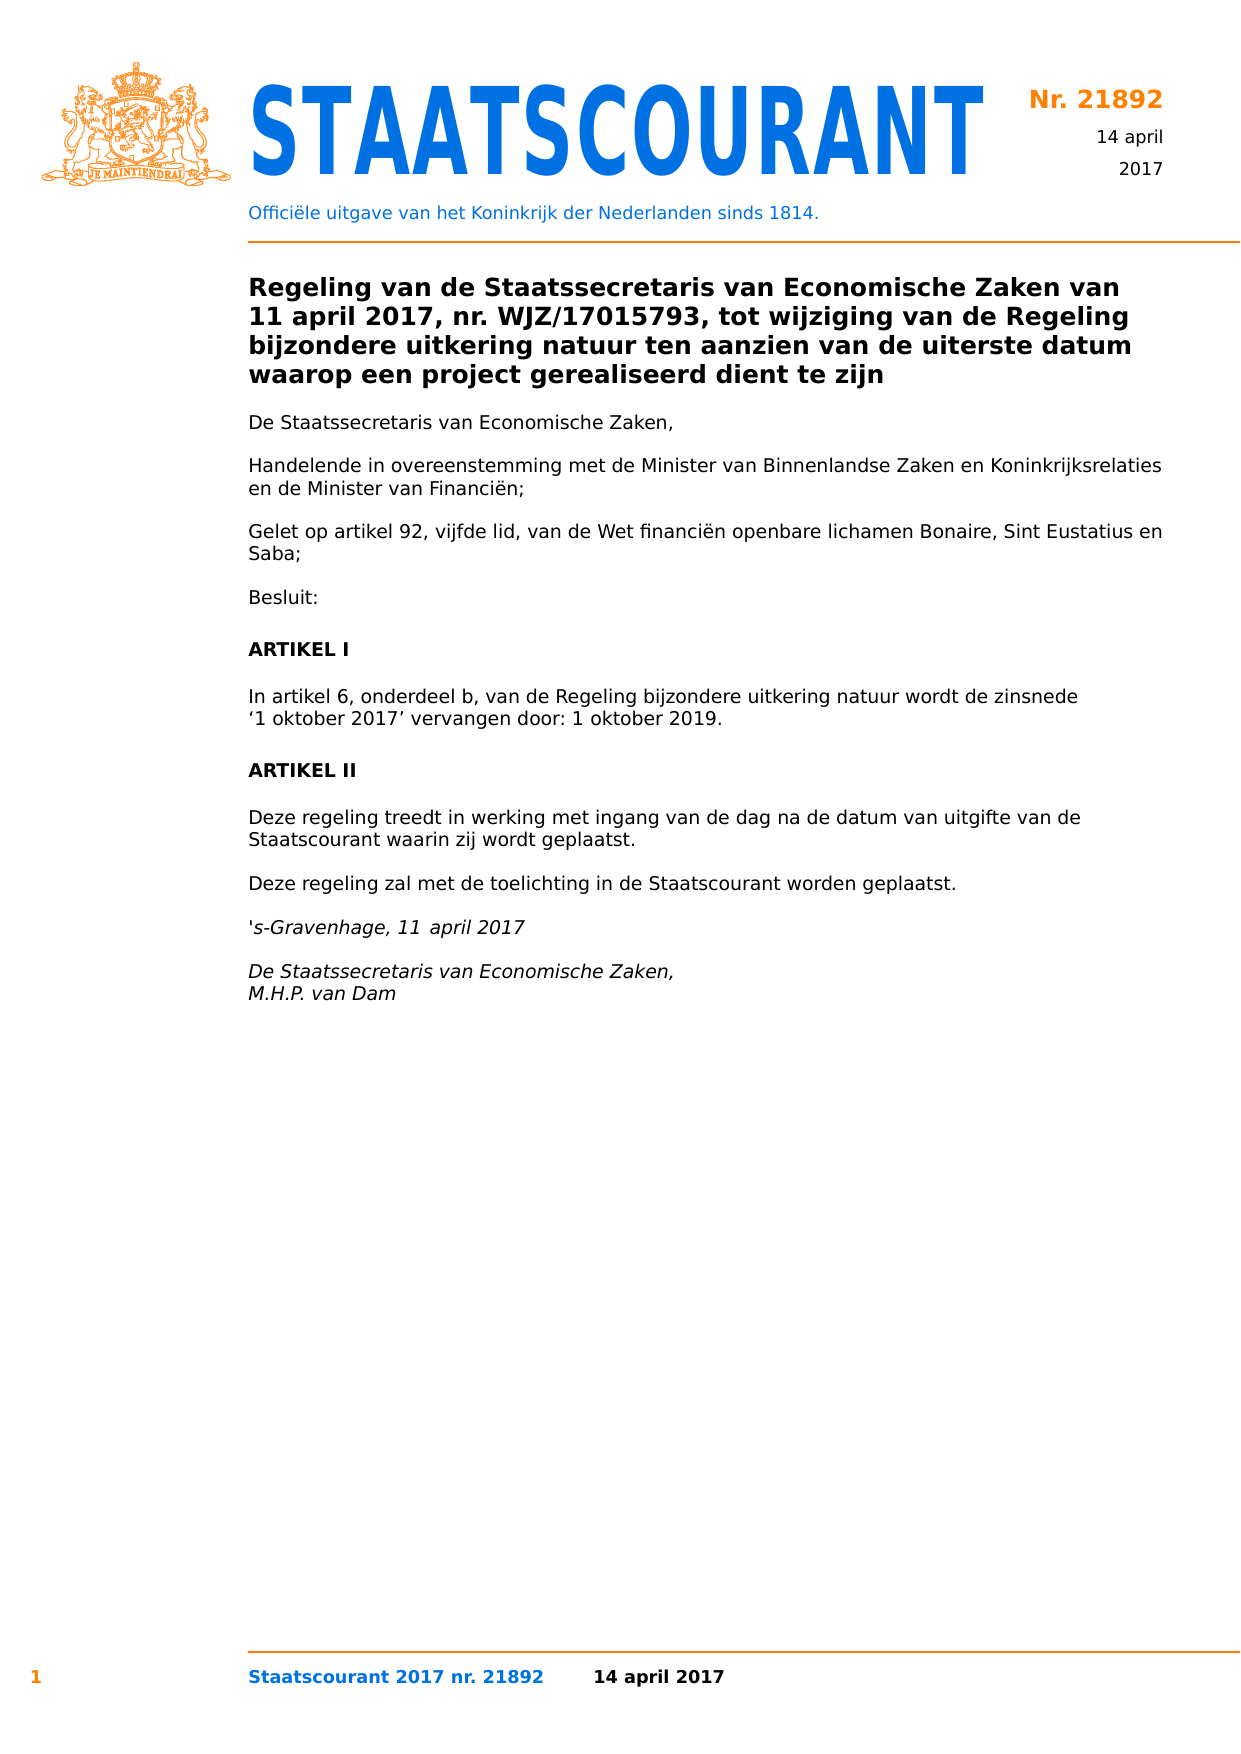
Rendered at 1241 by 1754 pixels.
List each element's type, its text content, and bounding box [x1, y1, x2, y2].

text In artikel 6, onderdeel b, van de Regeling bijzondere uitkering natuur wordt de zinsnede ‘1 oktober 2017’ vervangen door: 1 oktober 2019. [248, 686, 1163, 730]
subtitle ARTIKEL I [248, 639, 1163, 661]
text De Staatssecretaris van Economische Zaken, M.H.P. van Dam [248, 961, 1163, 1004]
subtitle ARTIKEL II [248, 760, 1163, 782]
table_header [25, 62, 248, 241]
text Deze regeling zal met de toelichting in de Staatscourant worden geplaatst. [248, 873, 1163, 895]
table_cell 14 april [998, 121, 1240, 153]
table_header STAATSCOURANT [248, 62, 998, 203]
subtitle Regeling van de Staatssecretaris van Economische Zaken van 11 april 2017, nr. WJZ/17015793, tot wijziging van de Regeling bijzondere uitkering natuur ten aanzien van de uiterste datum waarop een project gerealiseerd dient te zijn [248, 273, 1163, 390]
table_cell 2017 [998, 153, 1240, 203]
table_cell Officiële uitgave van het Koninkrijk der Nederlanden sinds 1814. [248, 203, 1240, 241]
table_header Nr. 21892 [998, 62, 1240, 121]
text 's-Gravenhage, 11 april 2017 [248, 917, 1163, 939]
text Besluit: [248, 587, 1163, 609]
text De Staatssecretaris van Economische Zaken, [248, 412, 1163, 433]
text Deze regeling treedt in werking met ingang van de dag na de datum van uitgifte van de Staatscourant waarin zij wordt geplaatst. [248, 807, 1163, 851]
text Handelende in overeenstemming met de Minister van Binnenlandse Zaken en Koninkrijksrelaties en de Minister van Financiën; [248, 455, 1163, 499]
text Gelet op artikel 92, vijfde lid, van de Wet financiën openbare lichamen Bonaire, Sint Eustatius en Saba; [248, 521, 1163, 565]
picture [41, 62, 231, 186]
